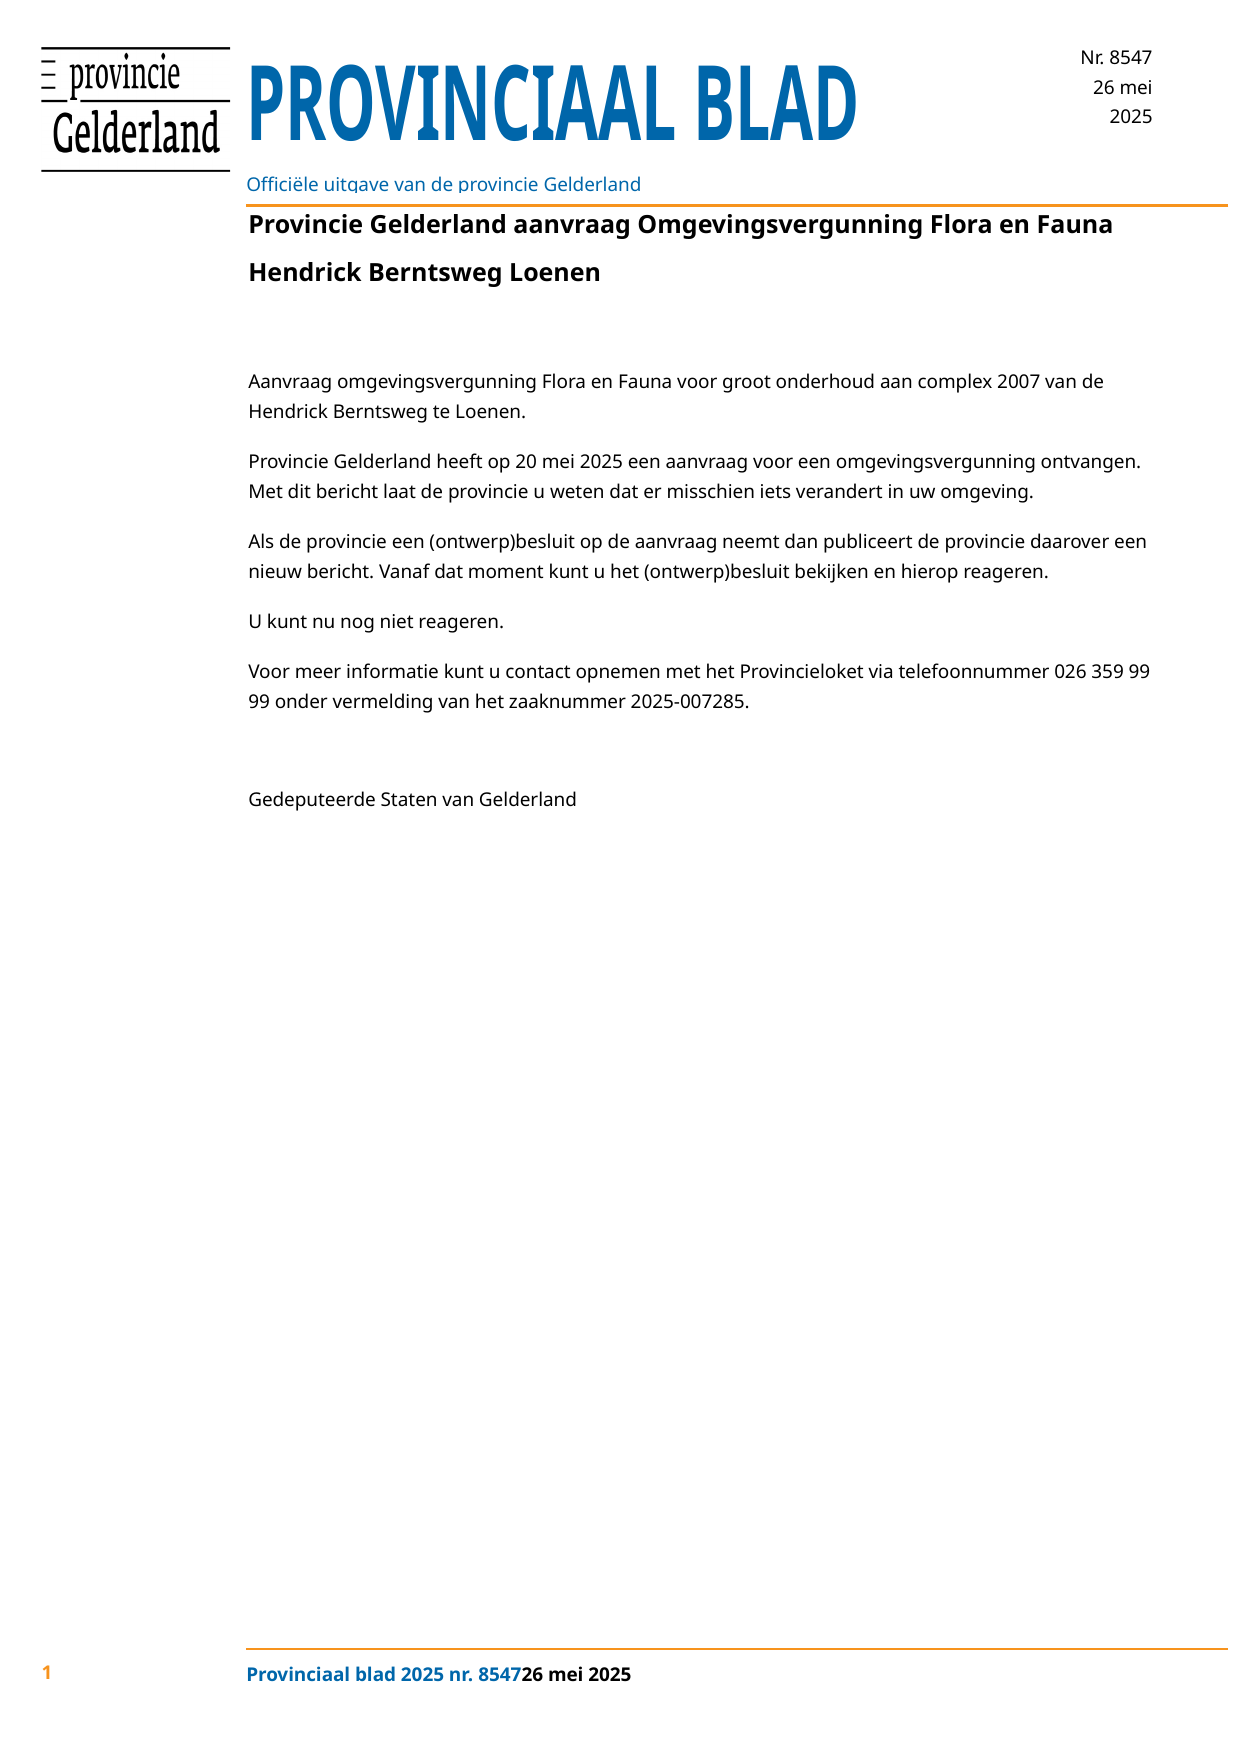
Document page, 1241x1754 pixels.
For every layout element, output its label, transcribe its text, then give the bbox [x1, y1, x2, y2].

text U kunt nu nog niet reageren. [248, 608, 1152, 634]
text Voor meer informatie kunt u contact opnemen met het Provincieloket via telefoonnummer 026 359 99 99 onder vermelding van het zaaknummer 2025-007285. [248, 659, 1152, 714]
text Provincie Gelderland aanvraag Omgevingsvergunning Flora en Fauna Hendrick Berntsweg Loenen [248, 207, 1152, 288]
text Aanvraag omgevingsvergunning Flora en Fauna voor groot onderhoud aan complex 2007 van de Hendrick Berntsweg te Loenen. [248, 368, 1152, 424]
text Provincie Gelderland heeft op 20 mei 2025 een aanvraag voor een omgevingsvergunning ontvangen. Met dit bericht laat de provincie u weten dat er misschien iets verandert in uw omgeving. [248, 448, 1152, 504]
text Gedeputeerde Staten van Gelderland [248, 787, 1152, 812]
text Als de provincie een (ontwerp)besluit op de aanvraag neemt dan publiceert de provincie daarover een nieuw bericht. Vanaf dat moment kunt u het (ontwerp)besluit bekijken en hierop reageren. [248, 528, 1152, 584]
picture [41, 47, 231, 172]
